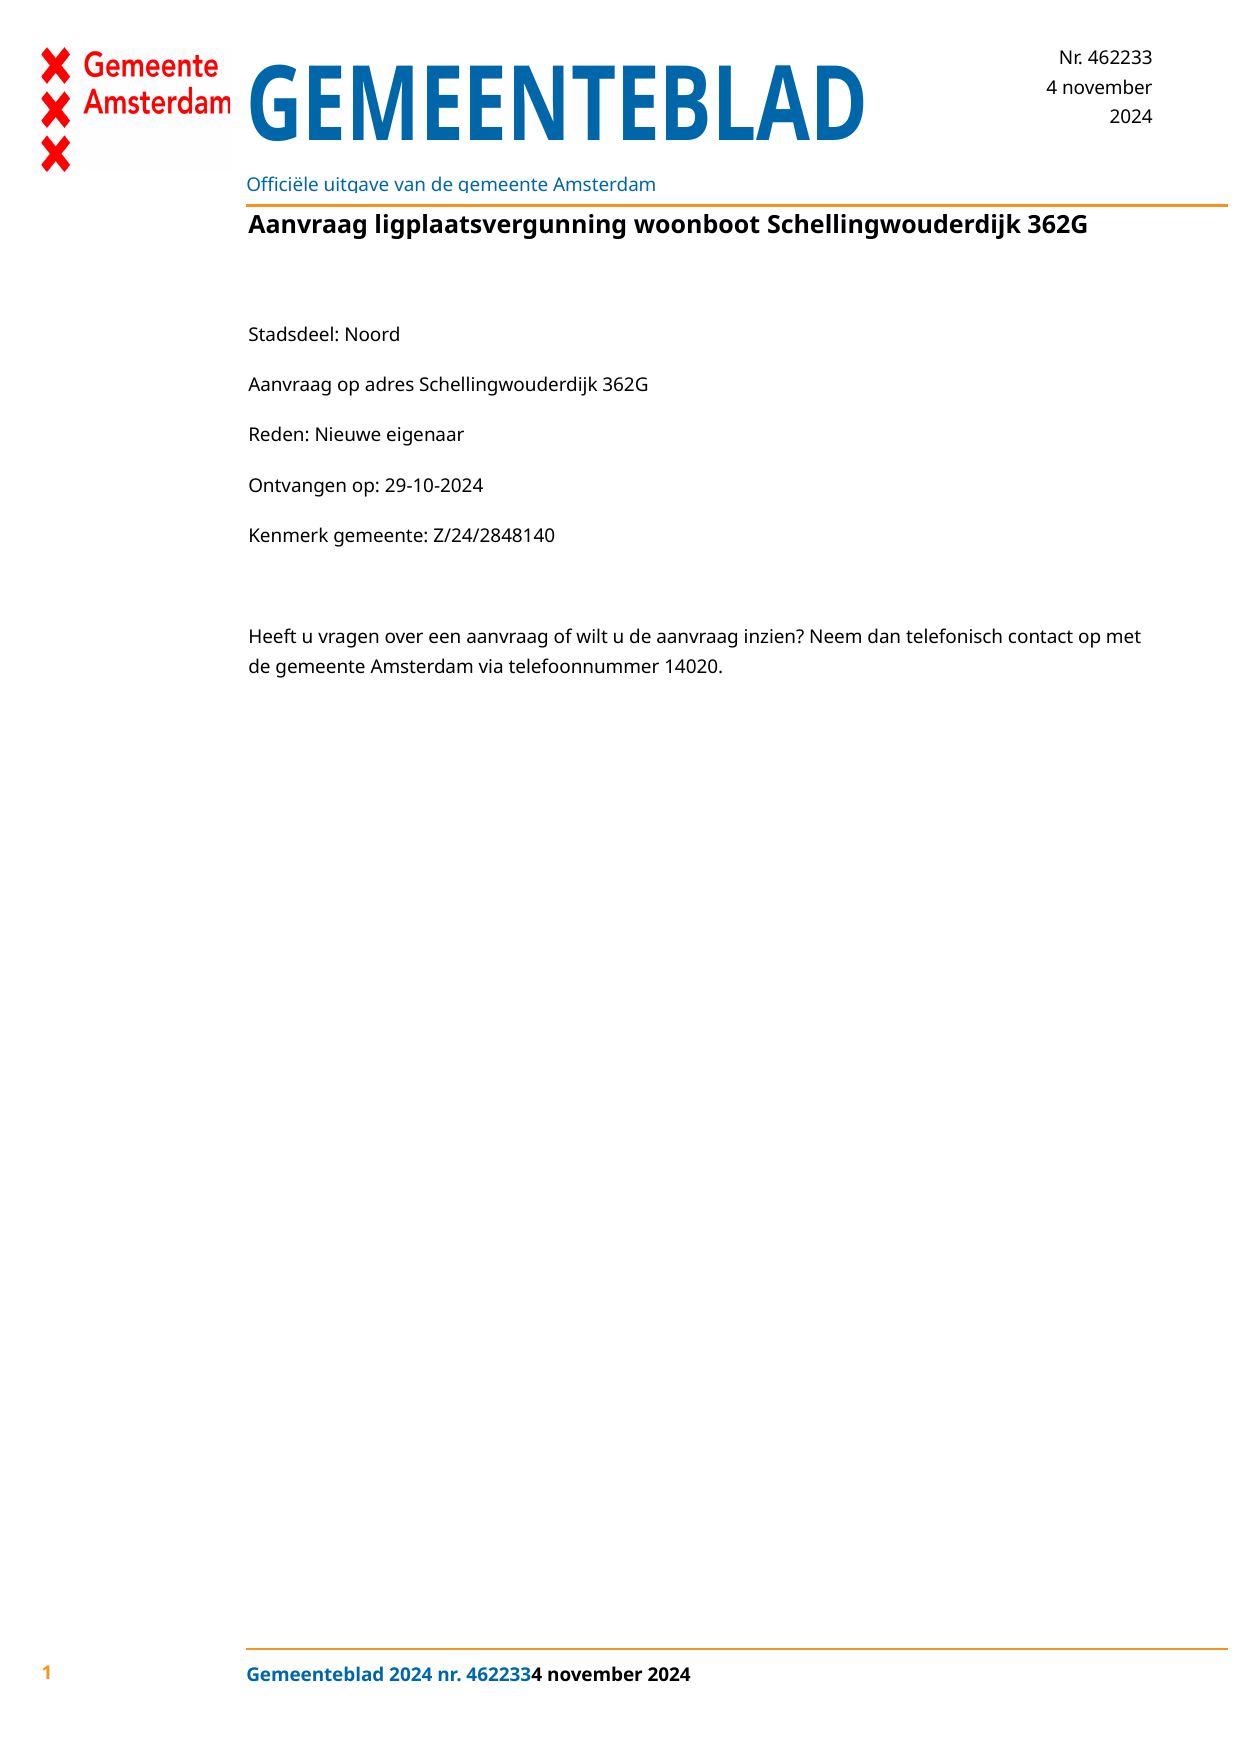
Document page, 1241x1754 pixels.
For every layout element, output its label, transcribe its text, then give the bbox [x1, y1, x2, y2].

picture [41, 47, 231, 172]
text Kenmerk gemeente: Z/24/2848140 [248, 522, 1152, 548]
text Aanvraag ligplaatsvergunning woonboot Schellingwouderdijk 362G [248, 207, 1152, 241]
text Reden: Nieuwe eigenaar [248, 422, 1152, 447]
text Aanvraag op adres Schellingwouderdijk 362G [248, 371, 1152, 397]
text Stadsdeel: Noord [248, 321, 1152, 346]
text Heeft u vragen over een aanvraag of wilt u de aanvraag inzien? Neem dan telefonisch contact op met de gemeente Amsterdam via telefoonnummer 14020. [248, 623, 1152, 678]
text Ontvangen op: 29-10-2024 [248, 472, 1152, 498]
